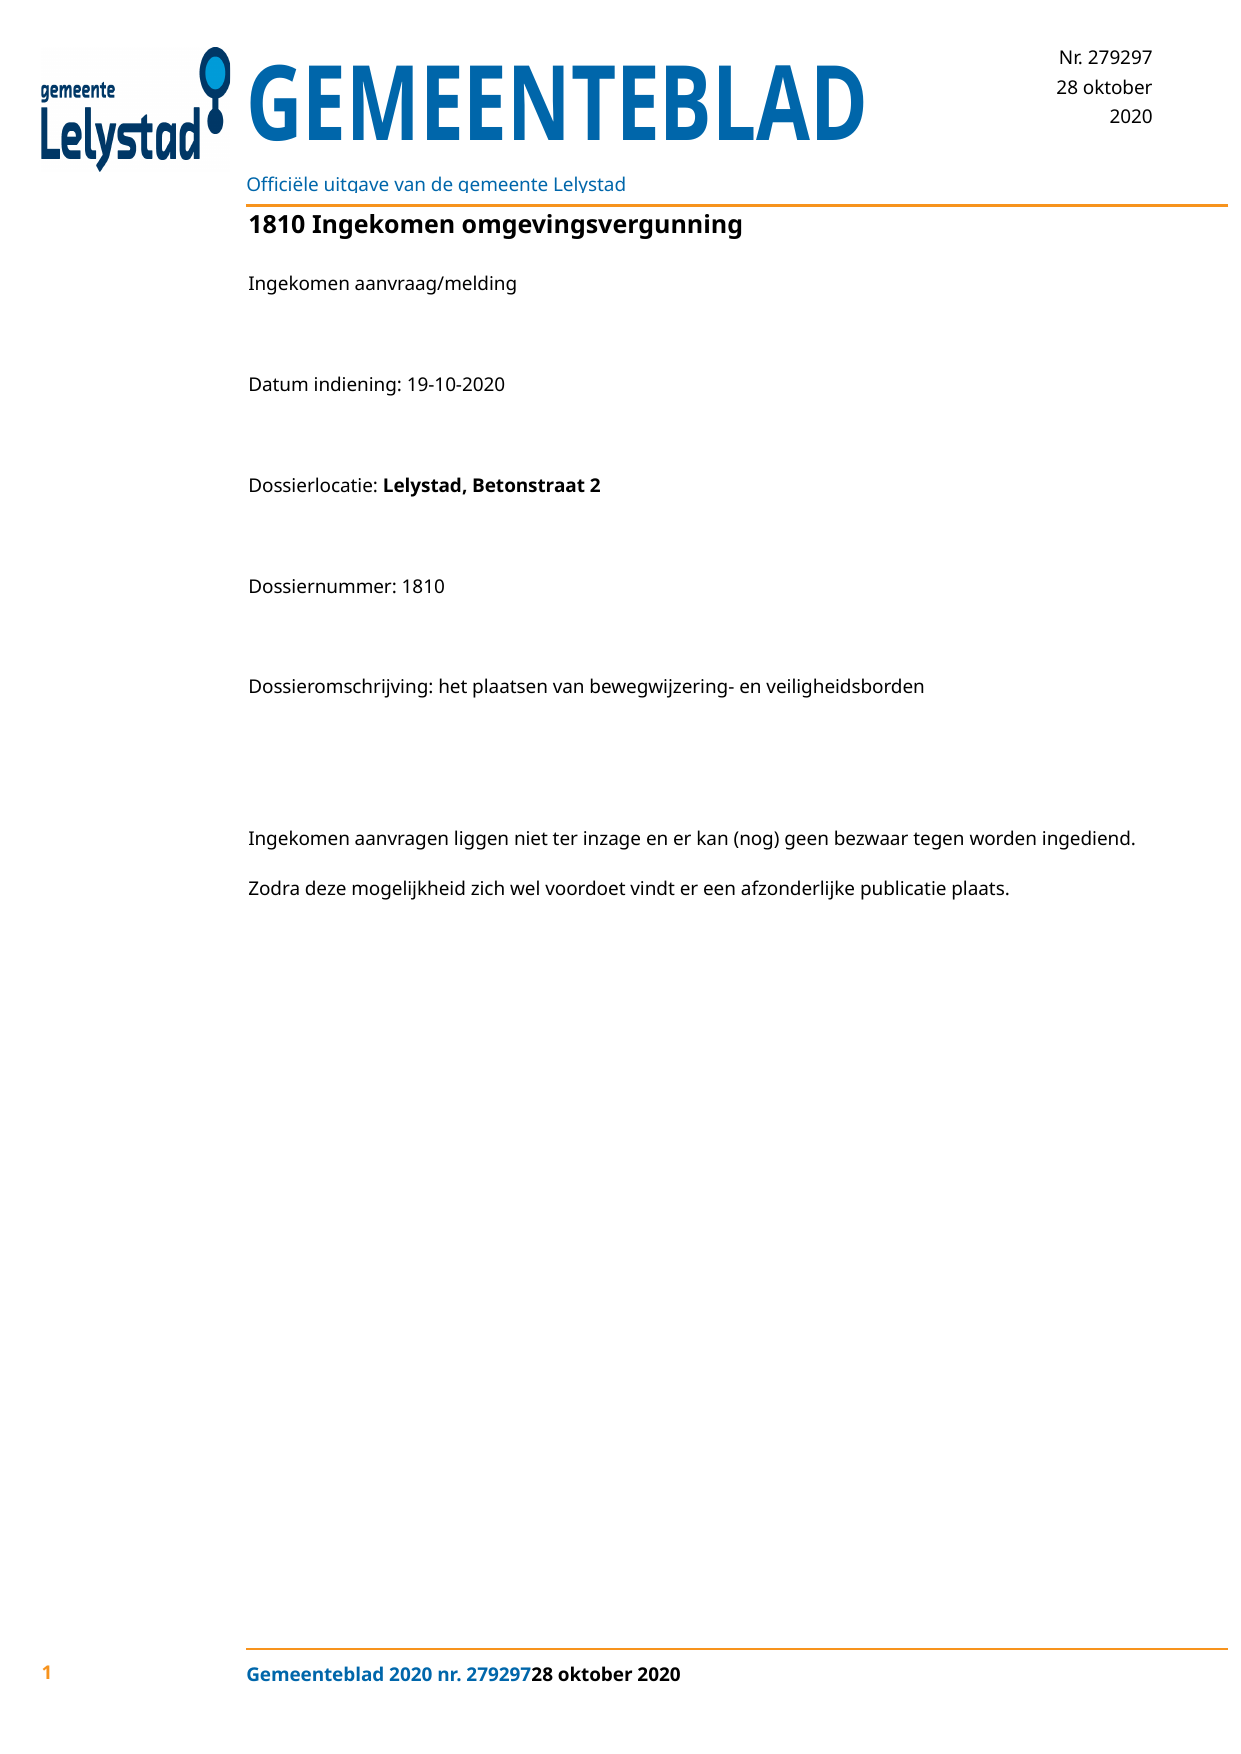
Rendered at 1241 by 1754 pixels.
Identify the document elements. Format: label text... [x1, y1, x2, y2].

text Ingekomen aanvragen liggen niet ter inzage en er kan (nog) geen bezwaar tegen worden ingediend. [248, 825, 1152, 851]
text Datum indiening: 19-10-2020 [248, 371, 1152, 397]
picture [41, 47, 231, 172]
text 1810 Ingekomen omgevingsvergunning [248, 207, 1152, 241]
text Dossiernummer: 1810 [248, 573, 1152, 598]
text Dossieromschrijving: het plaatsen van bewegwijzering- en veiligheidsborden [248, 674, 1152, 699]
text Zodra deze mogelijkheid zich wel voordoet vindt er een afzonderlijke publicatie plaats. [248, 875, 1152, 901]
text Dossierlocatie: Lelystad, Betonstraat 2 [248, 472, 1152, 498]
text Ingekomen aanvraag/melding [248, 270, 1152, 296]
